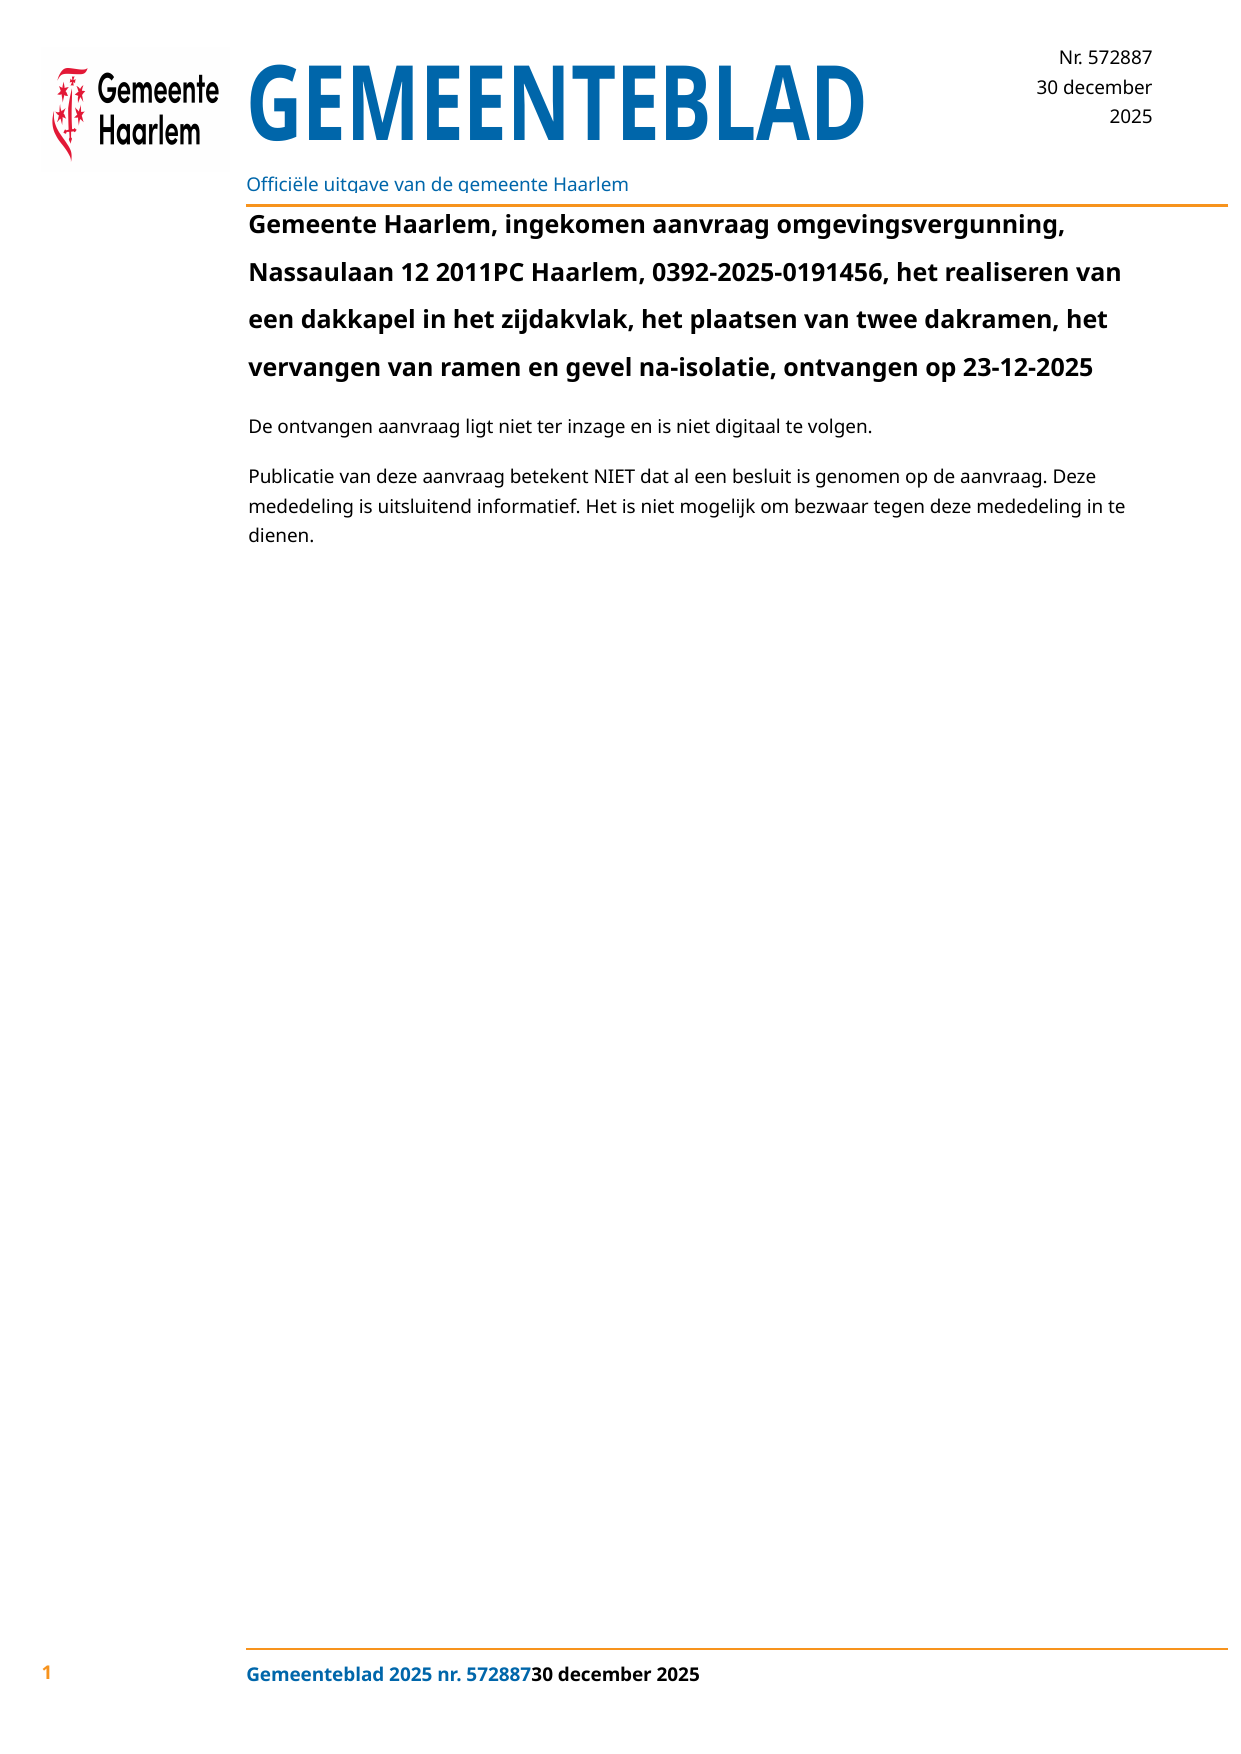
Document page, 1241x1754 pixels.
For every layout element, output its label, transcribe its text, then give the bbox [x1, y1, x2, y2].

text De ontvangen aanvraag ligt niet ter inzage en is niet digitaal te volgen. [248, 413, 1152, 439]
text Publicatie van deze aanvraag betekent NIET dat al een besluit is genomen op de aanvraag. Deze mededeling is uitsluitend informatief. Het is niet mogelijk om bezwaar tegen deze mededeling in te dienen. [248, 463, 1152, 548]
text Gemeente Haarlem, ingekomen aanvraag omgevingsvergunning, Nassaulaan 12 2011PC Haarlem, 0392-2025-0191456, het realiseren van een dakkapel in het zijdakvlak, het plaatsen van twee dakramen, het vervangen van ramen en gevel na-isolatie, ontvangen op 23-12-2025 [248, 207, 1152, 384]
picture [41, 47, 231, 172]
